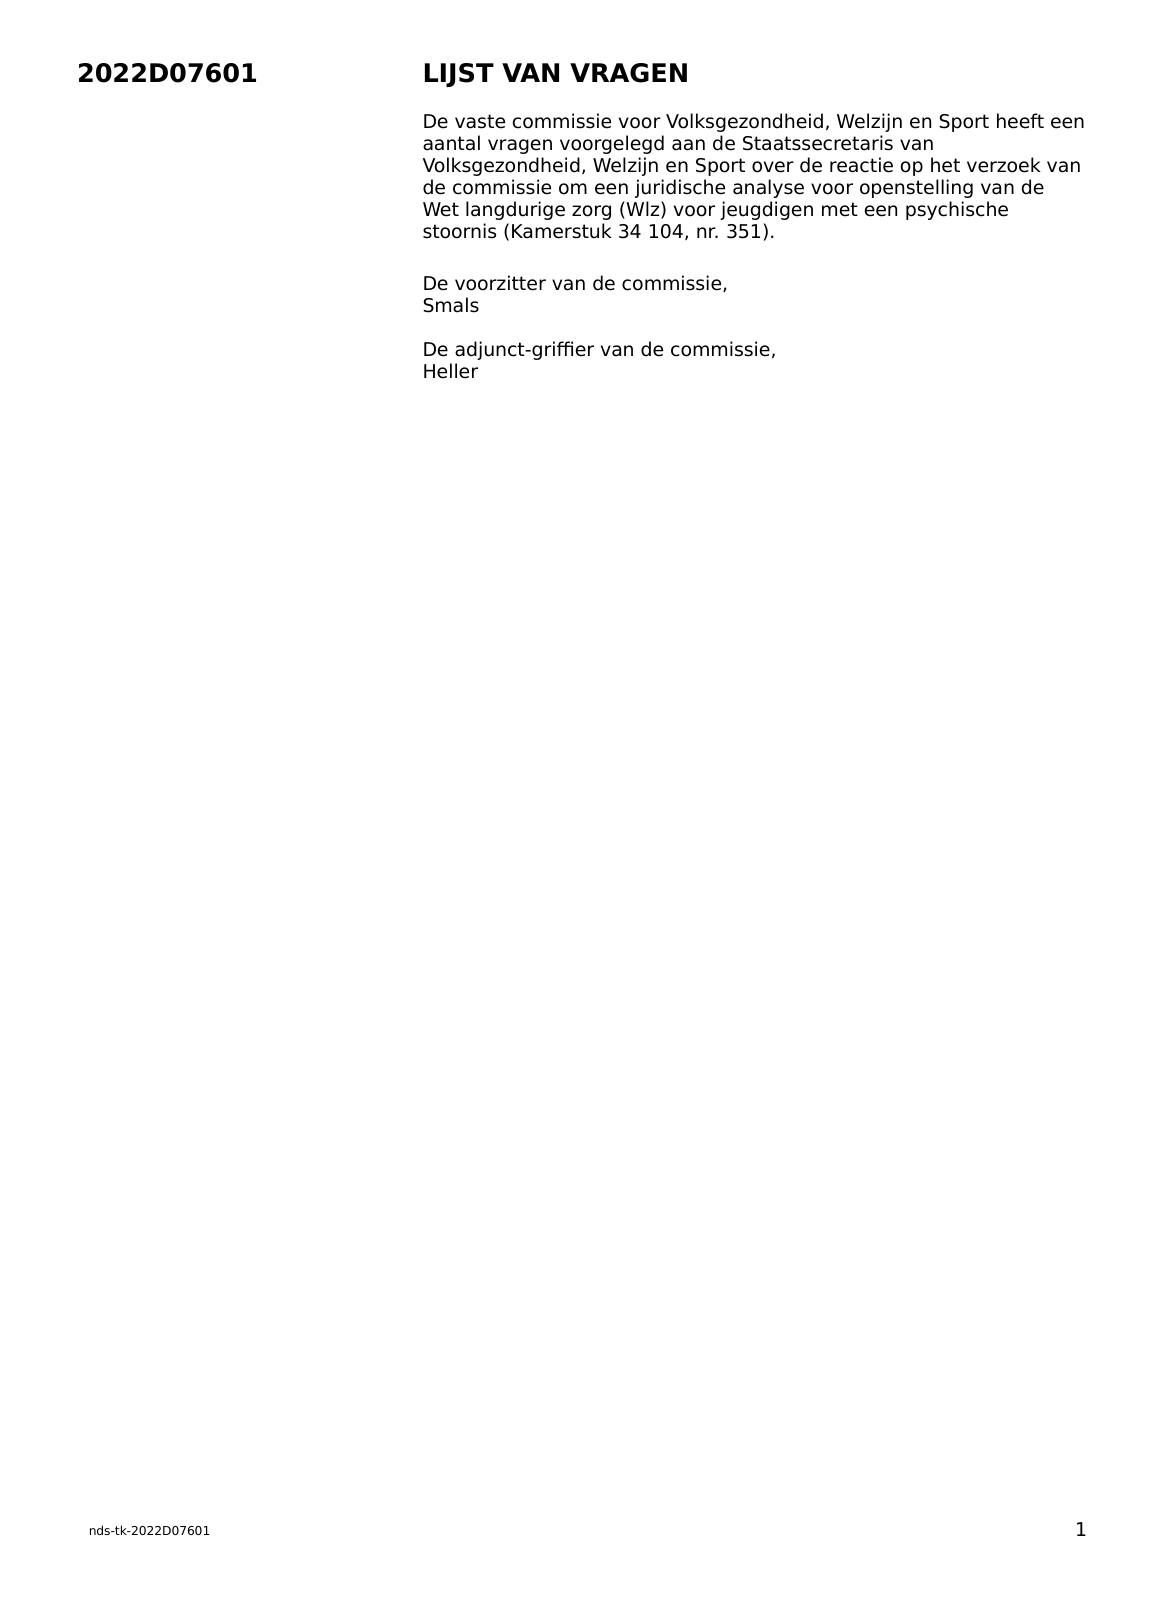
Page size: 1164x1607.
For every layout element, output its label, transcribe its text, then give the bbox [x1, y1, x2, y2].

text nds-tk-2022D07601 [88, 1524, 323, 1538]
text De vaste commissie voor Volksgezondheid, Welzijn en Sport heeft een aantal vragen voorgelegd aan de Staatssecretaris van Volksgezondheid, Welzijn en Sport over de reactie op het verzoek van de commissie om een juridische analyse voor openstelling van de Wet langdurige zorg (Wlz) voor jeugdigen met een psychische stoornis (Kamerstuk 34 104, nr. 351). [422, 111, 1087, 243]
text 2022D07601 LIJST VAN VRAGEN [77, 59, 1087, 89]
text De voorzitter van de commissie, Smals [422, 273, 1087, 317]
text De adjunct-griffier van de commissie, Heller [422, 339, 1087, 383]
